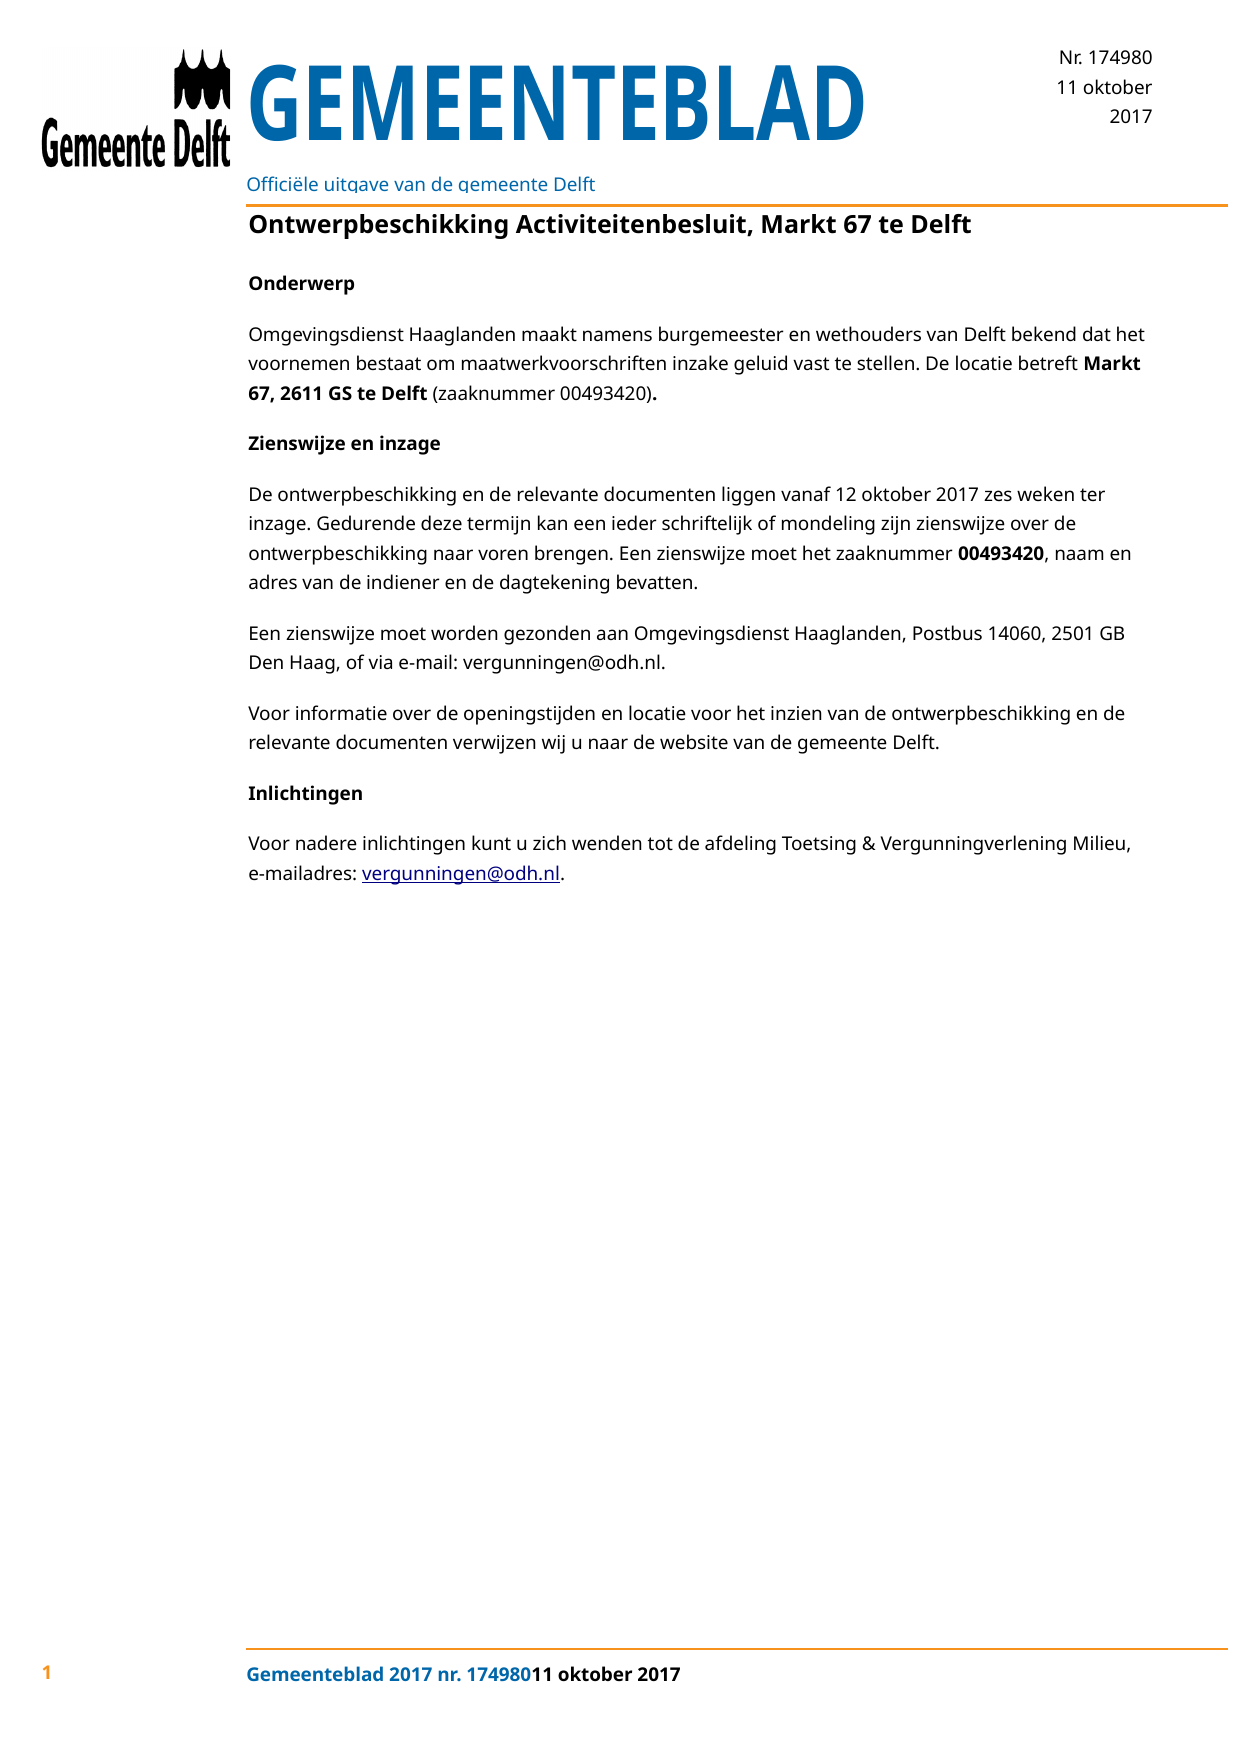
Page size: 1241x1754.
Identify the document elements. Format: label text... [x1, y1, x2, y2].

text De ontwerpbeschikking en de relevante documenten liggen vanaf 12 oktober 2017 zes weken ter inzage. Gedurende deze termijn kan een ieder schriftelijk of mondeling zijn zienswijze over de ontwerpbeschikking naar voren brengen. Een zienswijze moet het zaaknummer 00493420, naam en adres van de indiener en de dagtekening bevatten. [248, 481, 1152, 595]
text Zienswijze en inzage [248, 430, 1152, 456]
text Voor informatie over de openingstijden en locatie voor het inzien van de ontwerpbeschikking en de relevante documenten verwijzen wij u naar de website van de gemeente Delft. [248, 700, 1152, 755]
text Een zienswijze moet worden gezonden aan Omgevingsdienst Haaglanden, Postbus 14060, 2501 GB Den Haag, of via e-mail: vergunningen@odh.nl. [248, 620, 1152, 675]
text Inlichtingen [248, 780, 1152, 806]
text Ontwerpbeschikking Activiteitenbesluit, Markt 67 te Delft [248, 207, 1152, 241]
text Voor nadere inlichtingen kunt u zich wenden tot de afdeling Toetsing & Vergunningverlening Milieu, e-mailadres: vergunningen@odh.nl. [248, 830, 1152, 886]
picture [41, 47, 231, 172]
text Omgevingsdienst Haaglanden maakt namens burgemeester en wethouders van Delft bekend dat het voornemen bestaat om maatwerkvoorschriften inzake geluid vast te stellen. De locatie betreft Markt 67, 2611 GS te Delft (zaaknummer 00493420). [248, 321, 1152, 406]
text Onderwerp [248, 270, 1152, 296]
